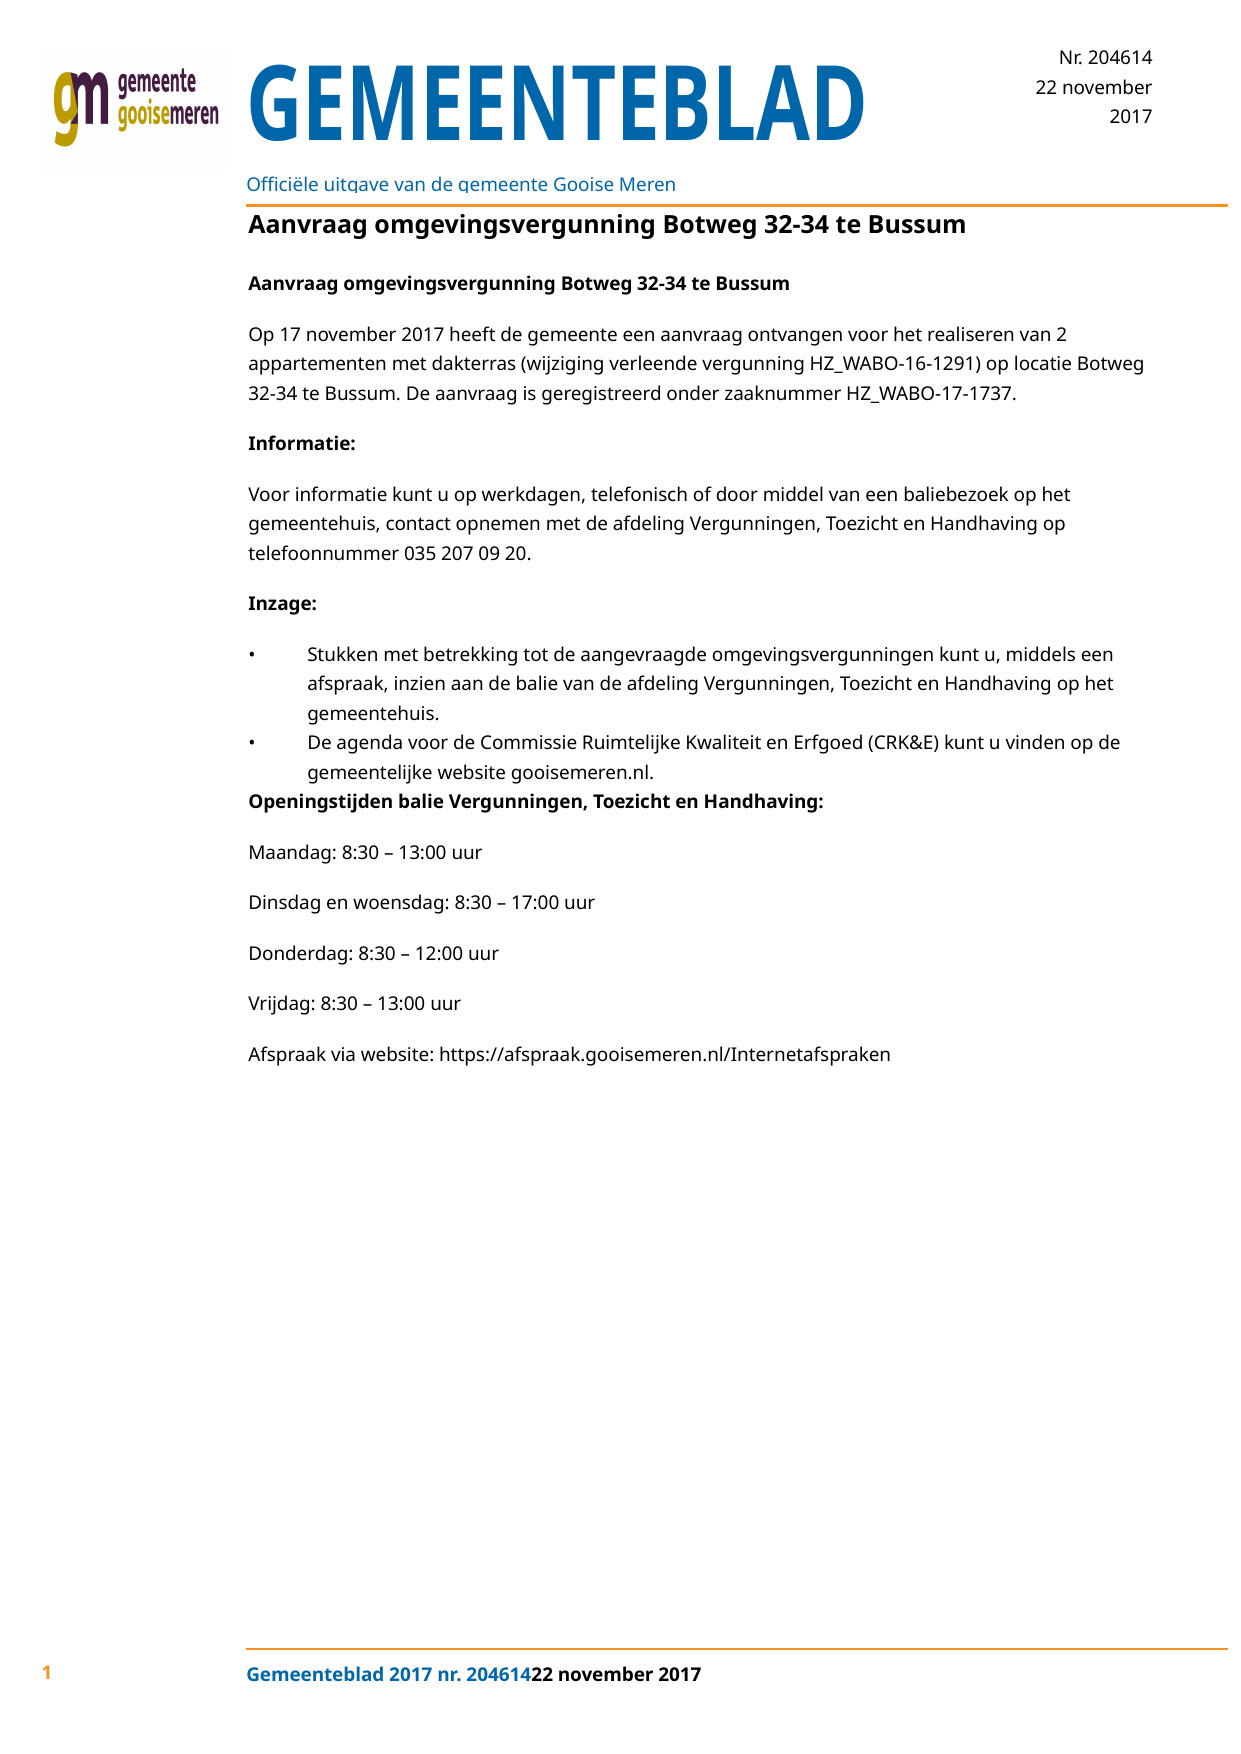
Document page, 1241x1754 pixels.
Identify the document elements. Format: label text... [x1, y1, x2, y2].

text Aanvraag omgevingsvergunning Botweg 32-34 te Bussum [248, 207, 1152, 241]
text Voor informatie kunt u op werkdagen, telefonisch of door middel van een baliebezoek op het gemeentehuis, contact opnemen met de afdeling Vergunningen, Toezicht en Handhaving op telefoonnummer 035 207 09 20. [248, 481, 1152, 566]
text Afspraak via website: https://afspraak.gooisemeren.nl/Internetafspraken [248, 1041, 1152, 1066]
list Stukken met betrekking tot de aangevraagde omgevingsvergunningen kunt u, middels een afspraak, inzien aan de balie van de afdeling Vergunningen, Toezicht en Handhaving op het gemeentehuis. [248, 641, 1152, 726]
text Openingstijden balie Vergunningen, Toezicht en Handhaving: [248, 789, 1152, 814]
text Informatie: [248, 430, 1152, 456]
text Maandag: 8:30 – 13:00 uur [248, 839, 1152, 865]
text Op 17 november 2017 heeft de gemeente een aanvraag ontvangen voor het realiseren van 2 appartementen met dakterras (wijziging verleende vergunning HZ_WABO-16-1291) op locatie Botweg 32-34 te Bussum. De aanvraag is geregistreerd onder zaaknummer HZ_WABO-17-1737. [248, 321, 1152, 406]
text Donderdag: 8:30 – 12:00 uur [248, 940, 1152, 966]
text Aanvraag omgevingsvergunning Botweg 32-34 te Bussum [248, 270, 1152, 296]
list De agenda voor de Commissie Ruimtelijke Kwaliteit en Erfgoed (CRK&E) kunt u vinden op de gemeentelijke website gooisemeren.nl. [248, 729, 1152, 785]
text Inzage: [248, 590, 1152, 616]
picture [41, 47, 231, 172]
text Dinsdag en woensdag: 8:30 – 17:00 uur [248, 889, 1152, 915]
text Vrijdag: 8:30 – 13:00 uur [248, 990, 1152, 1016]
